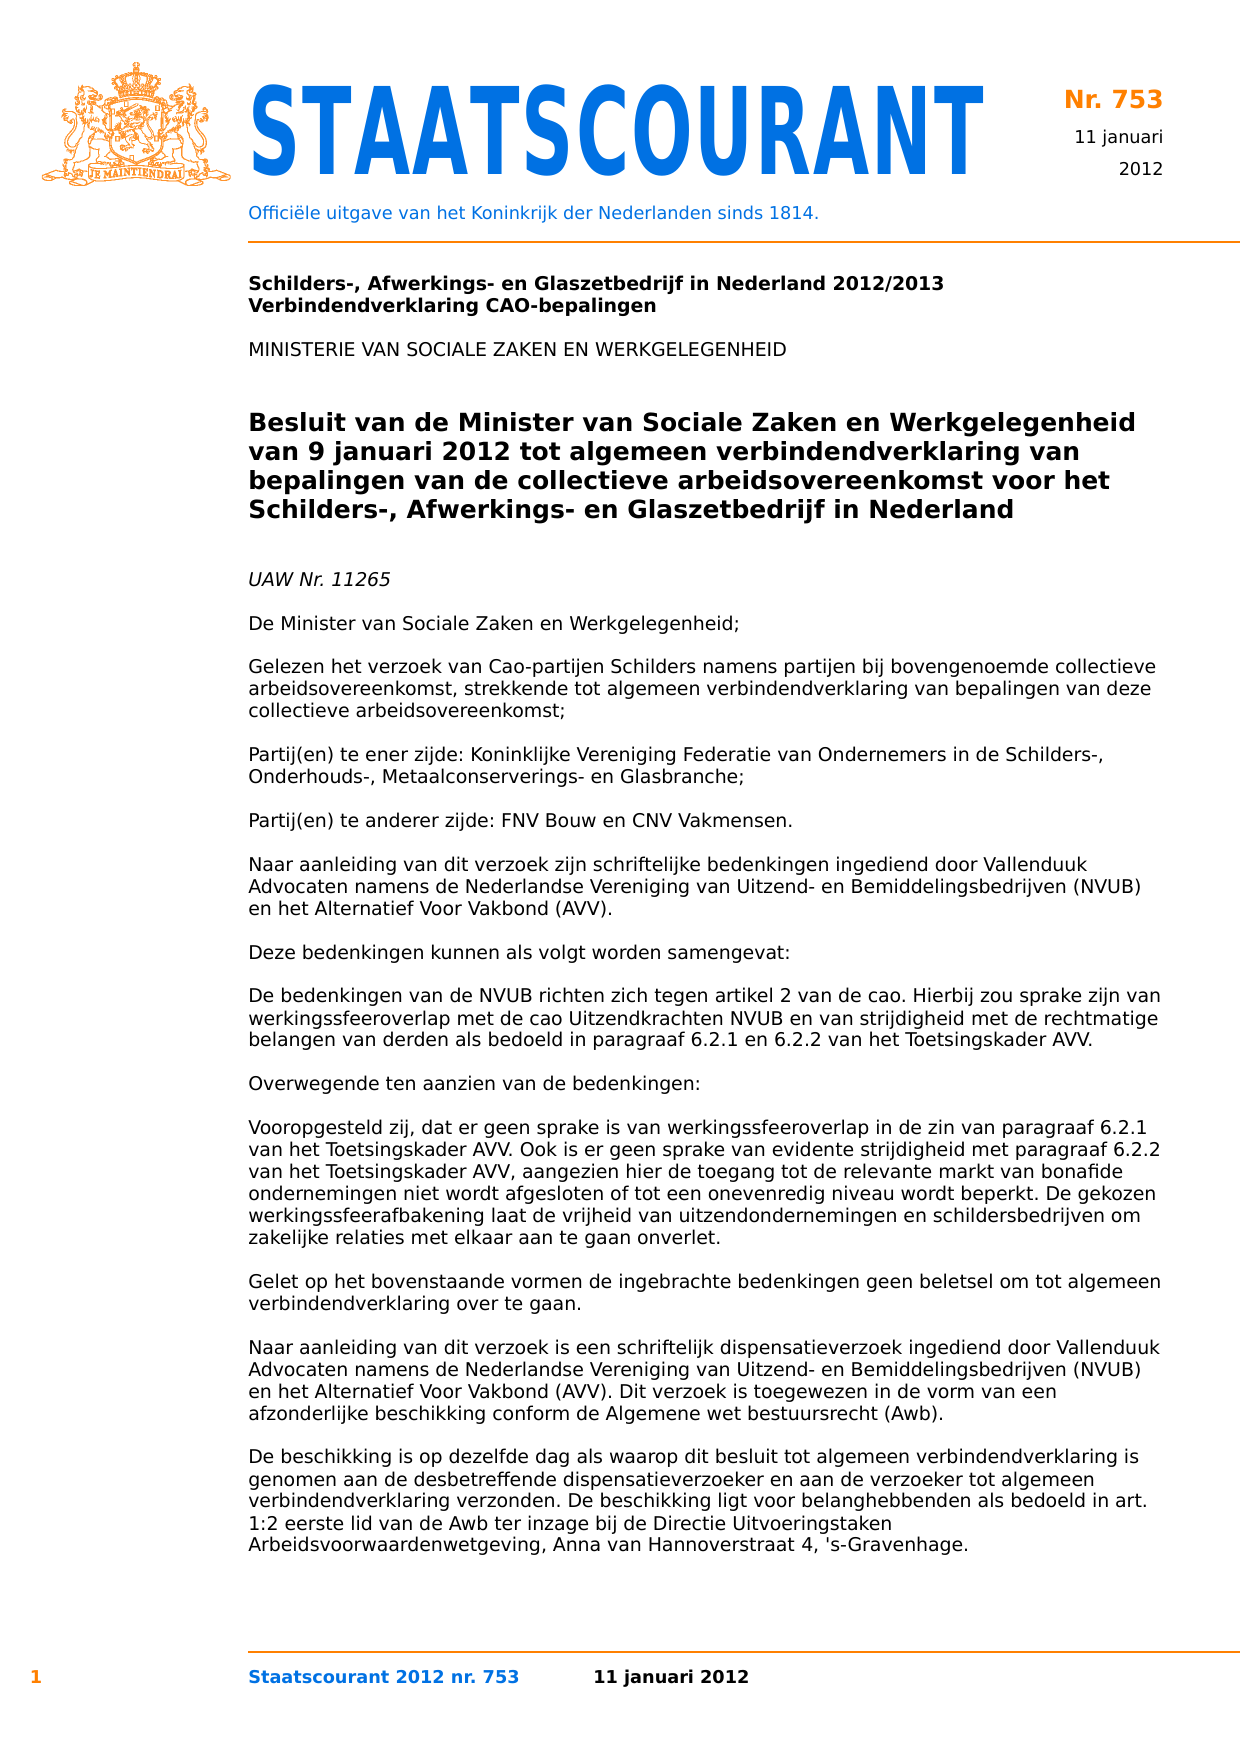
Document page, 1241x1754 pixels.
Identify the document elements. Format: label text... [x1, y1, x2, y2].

text Gelezen het verzoek van Cao-partijen Schilders namens partijen bij bovengenoemde collectieve arbeidsovereenkomst, strekkende tot algemeen verbindendverklaring van bepalingen van deze collectieve arbeidsovereenkomst; [248, 656, 1163, 722]
text Partij(en) te anderer zijde: FNV Bouw en CNV Vakmensen. [248, 810, 1163, 832]
text UAW Nr. 11265 [248, 568, 1163, 591]
text De bedenkingen van de NVUB richten zich tegen artikel 2 van de cao. Hierbij zou sprake zijn van werkingssfeeroverlap met de cao Uitzendkrachten NVUB en van strijdigheid met de rechtmatige belangen van derden als bedoeld in paragraaf 6.2.1 en 6.2.2 van het Toetsingskader AVV. [248, 985, 1163, 1051]
subtitle Besluit van de Minister van Sociale Zaken en Werkgelegenheid van 9 januari 2012 tot algemeen verbindendverklaring van bepalingen van de collectieve arbeidsovereenkomst voor het Schilders-, Afwerkings- en Glaszetbedrijf in Nederland [248, 408, 1163, 525]
table_cell 11 januari [998, 121, 1240, 153]
text Schilders-, Afwerkings- en Glaszetbedrijf in Nederland 2012/2013 [248, 273, 1163, 295]
text Vooropgesteld zij, dat er geen sprake is van werkingssfeeroverlap in de zin van paragraaf 6.2.1 van het Toetsingskader AVV. Ook is er geen sprake van evidente strijdigheid met paragraaf 6.2.2 van het Toetsingskader AVV, aangezien hier de toegang tot de relevante markt van bonafide ondernemingen niet wordt afgesloten of tot een onevenredig niveau wordt beperkt. De gekozen werkingssfeerafbakening laat de vrijheid van uitzendondernemingen en schildersbedrijven om zakelijke relaties met elkaar aan te gaan onverlet. [248, 1117, 1163, 1249]
text Deze bedenkingen kunnen als volgt worden samengevat: [248, 942, 1163, 963]
table_header [25, 62, 248, 241]
text Partij(en) te ener zijde: Koninklijke Vereniging Federatie van Ondernemers in de Schilders-, Onderhouds-, Metaalconserverings- en Glasbranche; [248, 744, 1163, 788]
picture [41, 62, 231, 186]
text Overwegende ten aanzien van de bedenkingen: [248, 1073, 1163, 1095]
text Naar aanleiding van dit verzoek zijn schriftelijke bedenkingen ingediend door Vallenduuk Advocaten namens de Nederlandse Vereniging van Uitzend- en Bemiddelingsbedrijven (NVUB) en het Alternatief Voor Vakbond (AVV). [248, 854, 1163, 920]
table_header STAATSCOURANT [248, 62, 998, 203]
text Verbindendverklaring CAO-bepalingen [248, 295, 1163, 317]
text Naar aanleiding van dit verzoek is een schriftelijk dispensatieverzoek ingediend door Vallenduuk Advocaten namens de Nederlandse Vereniging van Uitzend- en Bemiddelingsbedrijven (NVUB) en het Alternatief Voor Vakbond (AVV). Dit verzoek is toegewezen in de vorm van een afzonderlijke beschikking conform de Algemene wet bestuursrecht (Awb). [248, 1337, 1163, 1424]
text De beschikking is op dezelfde dag als waarop dit besluit tot algemeen verbindendverklaring is genomen aan de desbetreffende dispensatieverzoeker en aan de verzoeker tot algemeen verbindendverklaring verzonden. De beschikking ligt voor belanghebbenden als bedoeld in art. 1:2 eerste lid van de Awb ter inzage bij de Directie Uitvoeringstaken Arbeidsvoorwaardenwetgeving, Anna van Hannoverstraat 4, 's-Gravenhage. [248, 1446, 1163, 1556]
table_header Nr. 753 [998, 62, 1240, 121]
text De Minister van Sociale Zaken en Werkgelegenheid; [248, 612, 1163, 634]
table_cell 2012 [998, 153, 1240, 203]
text MINISTERIE VAN SOCIALE ZAKEN EN WERKGELEGENHEID [248, 339, 1163, 361]
table_cell Officiële uitgave van het Koninkrijk der Nederlanden sinds 1814. [248, 203, 1240, 241]
text Gelet op het bovenstaande vormen de ingebrachte bedenkingen geen beletsel om tot algemeen verbindendverklaring over te gaan. [248, 1271, 1163, 1315]
